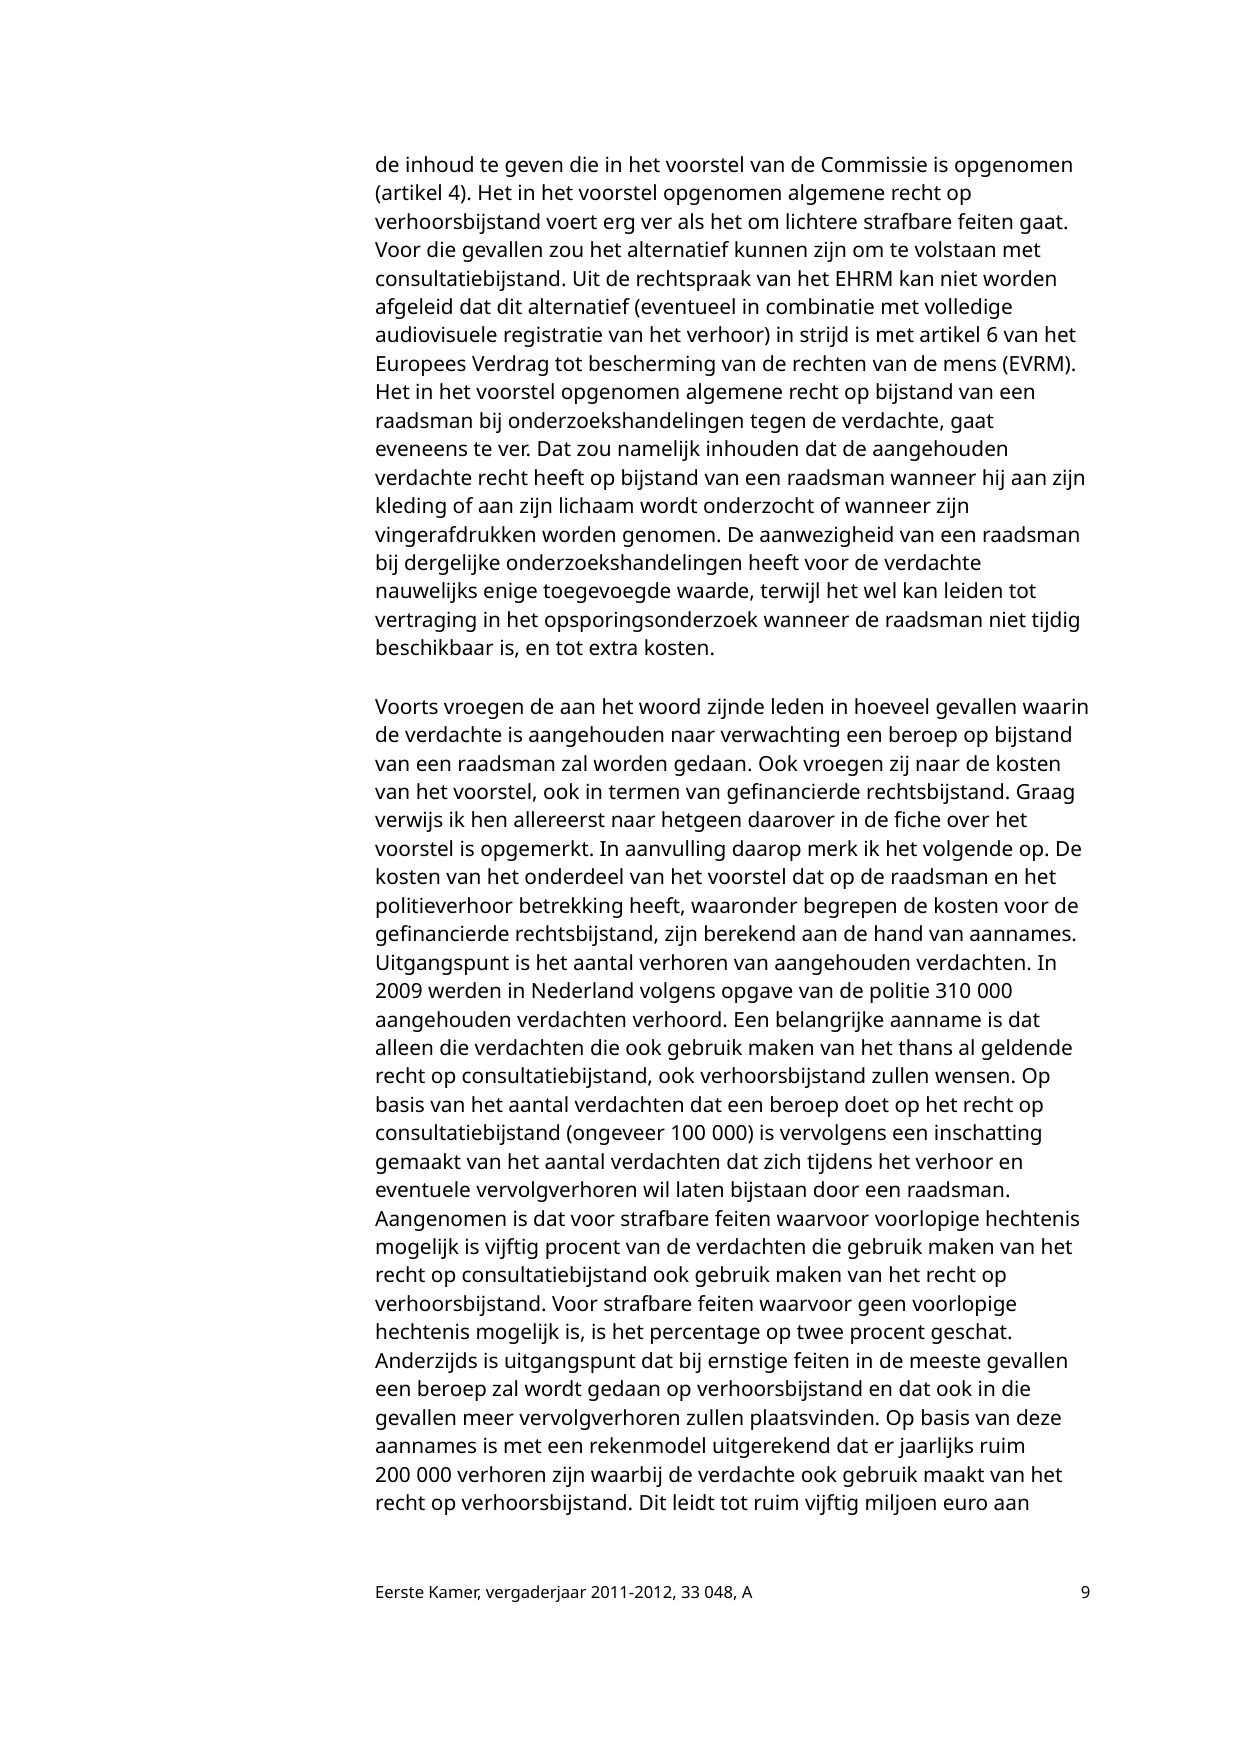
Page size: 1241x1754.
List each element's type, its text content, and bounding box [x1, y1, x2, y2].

text de inhoud te geven die in het voorstel van de Commissie is opgenomen (artikel 4). Het in het voorstel opgenomen algemene recht op verhoorsbijstand voert erg ver als het om lichtere strafbare feiten gaat. Voor die gevallen zou het alternatief kunnen zijn om te volstaan met consultatiebijstand. Uit de rechtspraak van het EHRM kan niet worden afgeleid dat dit alternatief (eventueel in combinatie met volledige audiovisuele registratie van het verhoor) in strijd is met artikel 6 van het Europees Verdrag tot bescherming van de rechten van de mens (EVRM). Het in het voorstel opgenomen algemene recht op bijstand van een raadsman bij onderzoekshandelingen tegen de verdachte, gaat eveneens te ver. Dat zou namelijk inhouden dat de aangehouden verdachte recht heeft op bijstand van een raadsman wanneer hij aan zijn kleding of aan zijn lichaam wordt onderzocht of wanneer zijn vingerafdrukken worden genomen. De aanwezigheid van een raadsman bij dergelijke onderzoekshandelingen heeft voor de verdachte nauwelijks enige toegevoegde waarde, terwijl het wel kan leiden tot vertraging in het opsporingsonderzoek wanneer de raadsman niet tijdig beschikbaar is, en tot extra kosten. [375, 150, 1090, 662]
text Voorts vroegen de aan het woord zijnde leden in hoeveel gevallen waarin de verdachte is aangehouden naar verwachting een beroep op bijstand van een raadsman zal worden gedaan. Ook vroegen zij naar de kosten van het voorstel, ook in termen van gefinancierde rechtsbijstand. Graag verwijs ik hen allereerst naar hetgeen daarover in de fiche over het voorstel is opgemerkt. In aanvulling daarop merk ik het volgende op. De kosten van het onderdeel van het voorstel dat op de raadsman en het politieverhoor betrekking heeft, waaronder begrepen de kosten voor de gefinancierde rechtsbijstand, zijn berekend aan de hand van aannames. Uitgangspunt is het aantal verhoren van aangehouden verdachten. In 2009 werden in Nederland volgens opgave van de politie 310 000 aangehouden verdachten verhoord. Een belangrijke aanname is dat alleen die verdachten die ook gebruik maken van het thans al geldende recht op consultatiebijstand, ook verhoorsbijstand zullen wensen. Op basis van het aantal verdachten dat een beroep doet op het recht op consultatiebijstand (ongeveer 100 000) is vervolgens een inschatting gemaakt van het aantal verdachten dat zich tijdens het verhoor en eventuele vervolgverhoren wil laten bijstaan door een raadsman. Aangenomen is dat voor strafbare feiten waarvoor voorlopige hechtenis mogelijk is vijftig procent van de verdachten die gebruik maken van het recht op consultatiebijstand ook gebruik maken van het recht op verhoorsbijstand. Voor strafbare feiten waarvoor geen voorlopige hechtenis mogelijk is, is het percentage op twee procent geschat. Anderzijds is uitgangspunt dat bij ernstige feiten in de meeste gevallen een beroep zal wordt gedaan op verhoorsbijstand en dat ook in die gevallen meer vervolgverhoren zullen plaatsvinden. Op basis van deze aannames is met een rekenmodel uitgerekend dat er jaarlijks ruim 200 000 verhoren zijn waarbij de verdachte ook gebruik maakt van het recht op verhoorsbijstand. Dit leidt tot ruim vijftig miljoen euro aan [375, 692, 1090, 1517]
